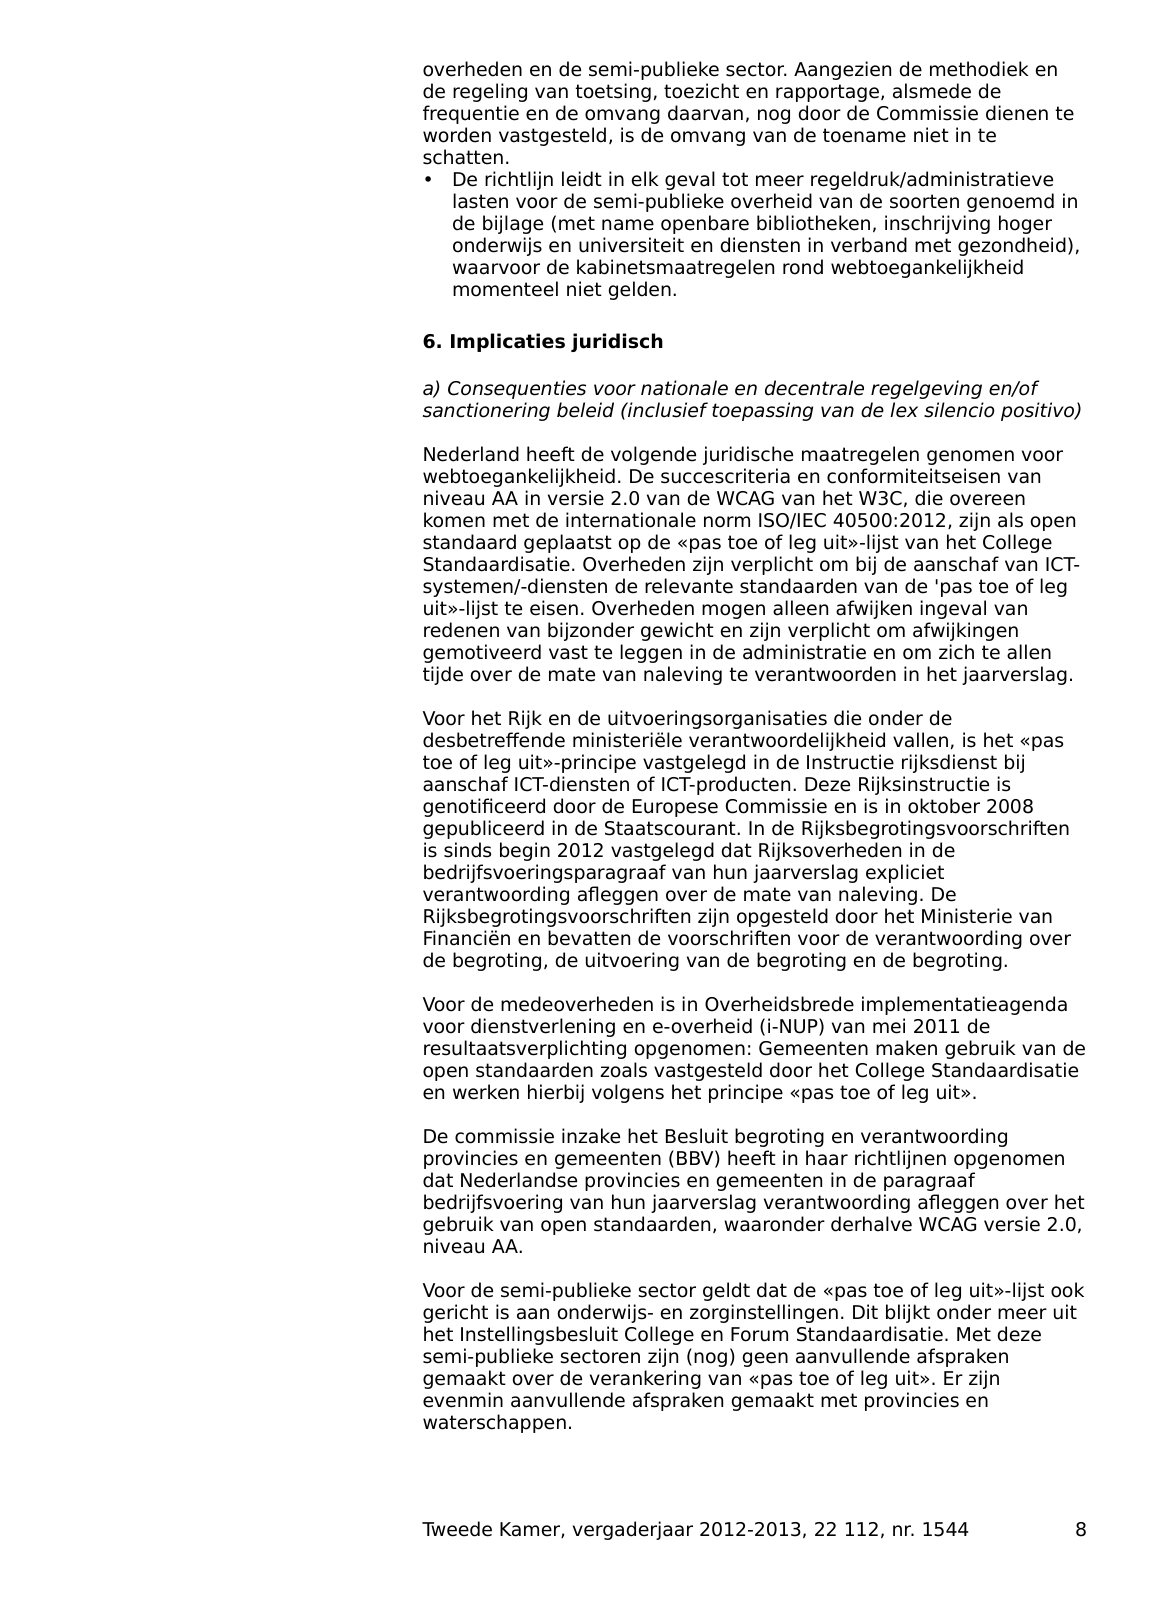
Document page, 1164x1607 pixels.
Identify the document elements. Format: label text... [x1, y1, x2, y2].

text • De richtlijn leidt in elk geval tot meer regeldruk/administratieve lasten voor de semi-publieke overheid van de soorten genoemd in de bijlage (met name openbare bibliotheken, inschrijving hoger onderwijs en universiteit en diensten in verband met gezondheid), waarvoor de kabinetsmaatregelen rond webtoegankelijkheid momenteel niet gelden. [422, 169, 1087, 301]
text De commissie inzake het Besluit begroting en verantwoording provincies en gemeenten (BBV) heeft in haar richtlijnen opgenomen dat Nederlandse provincies en gemeenten in de paragraaf bedrijfsvoering van hun jaarverslag verantwoording afleggen over het gebruik van open standaarden, waaronder derhalve WCAG versie 2.0, niveau AA. [422, 1126, 1087, 1258]
text overheden en de semi-publieke sector. Aangezien de methodiek en de regeling van toetsing, toezicht en rapportage, alsmede de frequentie en de omvang daarvan, nog door de Commissie dienen te worden vastgesteld, is de omvang van de toename niet in te schatten. [422, 59, 1087, 169]
subtitle 6. Implicaties juridisch [422, 331, 1087, 353]
text a) Consequenties voor nationale en decentrale regelgeving en/of sanctionering beleid (inclusief toepassing van de lex silencio positivo) [422, 378, 1087, 422]
text Nederland heeft de volgende juridische maatregelen genomen voor webtoegankelijkheid. De succescriteria en conformiteitseisen van niveau AA in versie 2.0 van de WCAG van het W3C, die overeen komen met de internationale norm ISO/IEC 40500:2012, zijn als open standaard geplaatst op de «pas toe of leg uit»-lijst van het College Standaardisatie. Overheden zijn verplicht om bij de aanschaf van ICT-systemen/-diensten de relevante standaarden van de 'pas toe of leg uit»-lijst te eisen. Overheden mogen alleen afwijken ingeval van redenen van bijzonder gewicht en zijn verplicht om afwijkingen gemotiveerd vast te leggen in de administratie en om zich te allen tijde over de mate van naleving te verantwoorden in het jaarverslag. [422, 444, 1087, 686]
text Voor het Rijk en de uitvoeringsorganisaties die onder de desbetreffende ministeriële verantwoordelijkheid vallen, is het «pas toe of leg uit»-principe vastgelegd in de Instructie rijksdienst bij aanschaf ICT-diensten of ICT-producten. Deze Rijksinstructie is genotificeerd door de Europese Commissie en is in oktober 2008 gepubliceerd in de Staatscourant. In de Rijksbegrotingsvoorschriften is sinds begin 2012 vastgelegd dat Rijksoverheden in de bedrijfsvoeringsparagraaf van hun jaarverslag expliciet verantwoording afleggen over de mate van naleving. De Rijksbegrotingsvoorschriften zijn opgesteld door het Ministerie van Financiën en bevatten de voorschriften voor de verantwoording over de begroting, de uitvoering van de begroting en de begroting. [422, 708, 1087, 972]
text Voor de medeoverheden is in Overheidsbrede implementatieagenda voor dienstverlening en e-overheid (i-NUP) van mei 2011 de resultaatsverplichting opgenomen: Gemeenten maken gebruik van de open standaarden zoals vastgesteld door het College Standaardisatie en werken hierbij volgens het principe «pas toe of leg uit». [422, 994, 1087, 1104]
text Voor de semi-publieke sector geldt dat de «pas toe of leg uit»-lijst ook gericht is aan onderwijs- en zorginstellingen. Dit blijkt onder meer uit het Instellingsbesluit College en Forum Standaardisatie. Met deze semi-publieke sectoren zijn (nog) geen aanvullende afspraken gemaakt over de verankering van «pas toe of leg uit». Er zijn evenmin aanvullende afspraken gemaakt met provincies en waterschappen. [422, 1280, 1087, 1434]
